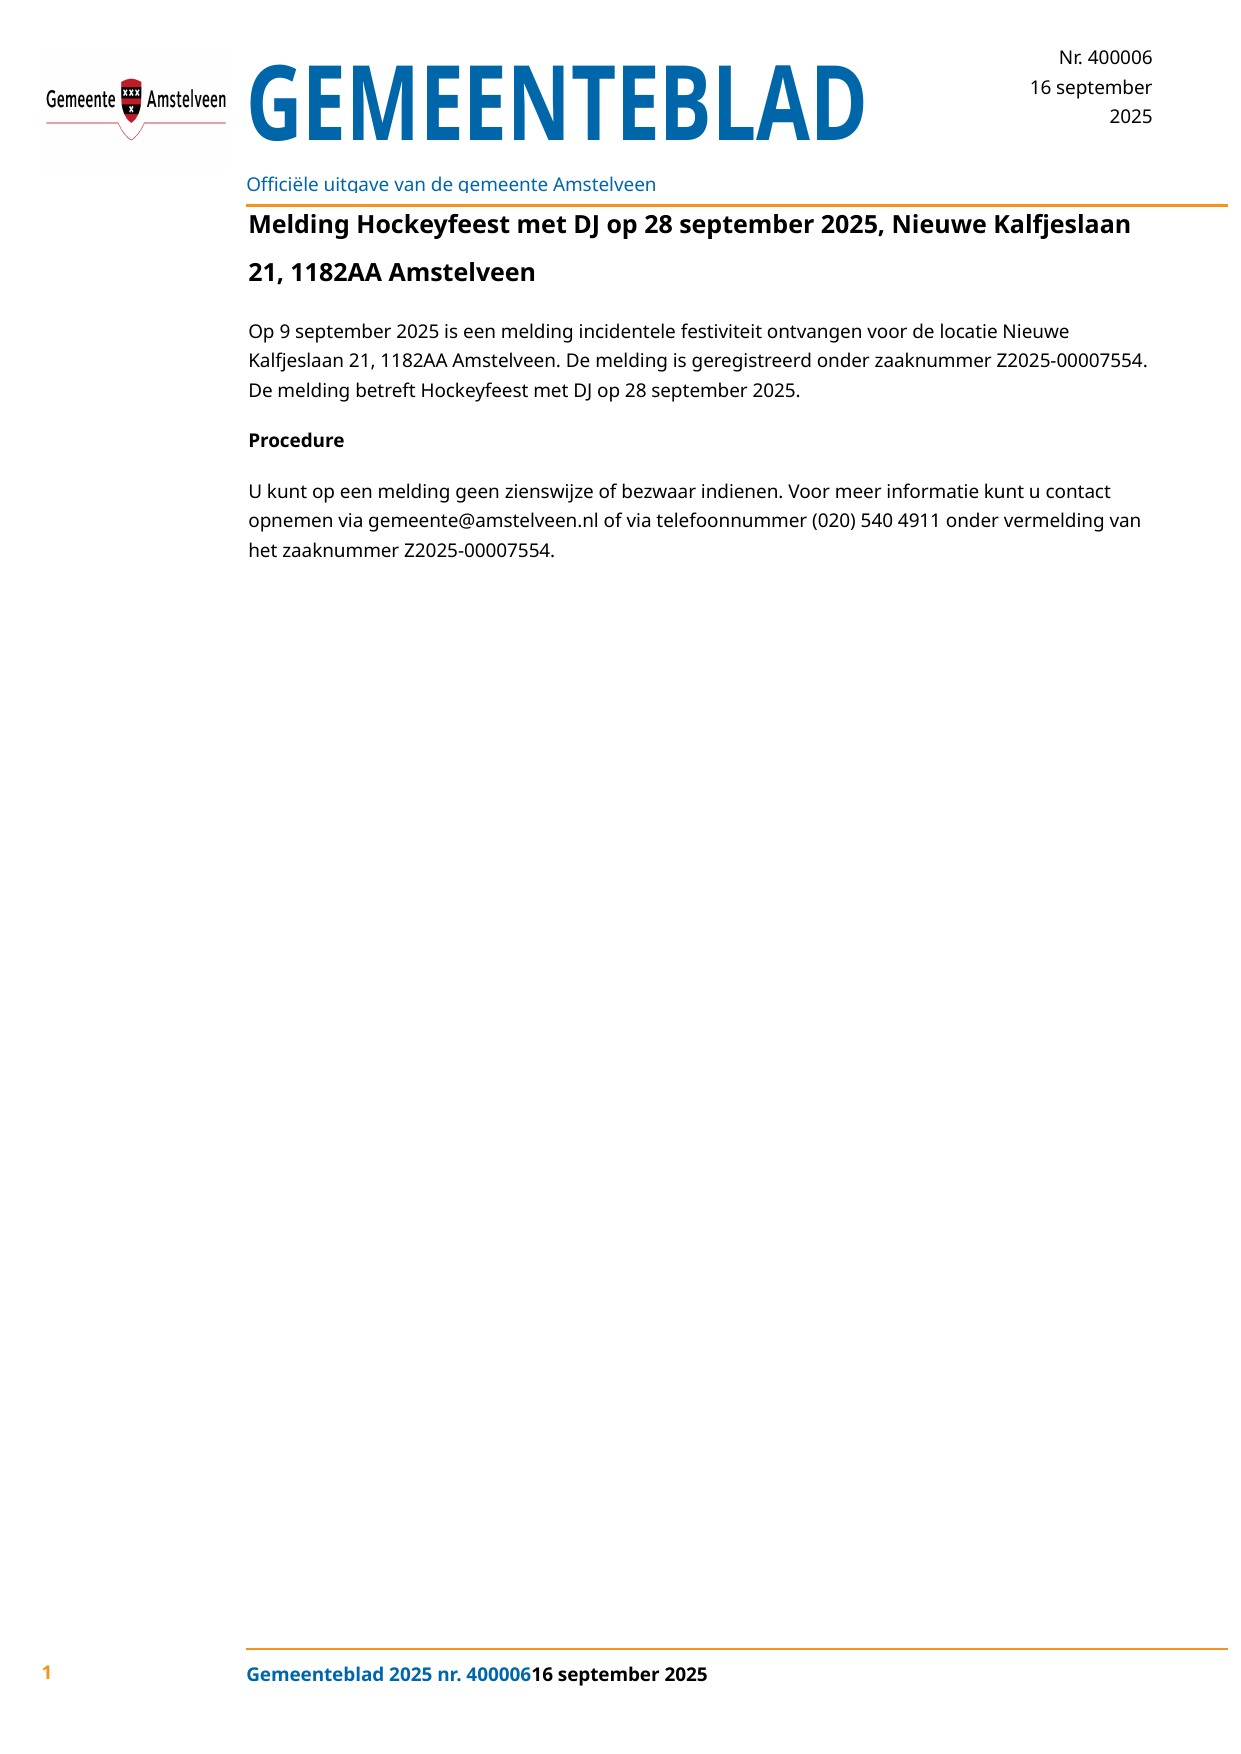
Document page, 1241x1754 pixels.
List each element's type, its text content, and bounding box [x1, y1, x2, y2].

text U kunt op een melding geen zienswijze of bezwaar indienen. Voor meer informatie kunt u contact opnemen via gemeente@amstelveen.nl of via telefoonnummer (020) 540 4911 onder vermelding van het zaaknummer Z2025-00007554. [248, 478, 1152, 563]
text Op 9 september 2025 is een melding incidentele festiviteit ontvangen voor de locatie Nieuwe Kalfjeslaan 21, 1182AA Amstelveen. De melding is geregistreerd onder zaaknummer Z2025-00007554. De melding betreft Hockeyfeest met DJ op 28 september 2025. [248, 318, 1152, 403]
text Procedure [248, 427, 1152, 453]
text Melding Hockeyfeest met DJ op 28 september 2025, Nieuwe Kalfjeslaan 21, 1182AA Amstelveen [248, 207, 1152, 288]
picture [41, 47, 231, 172]
